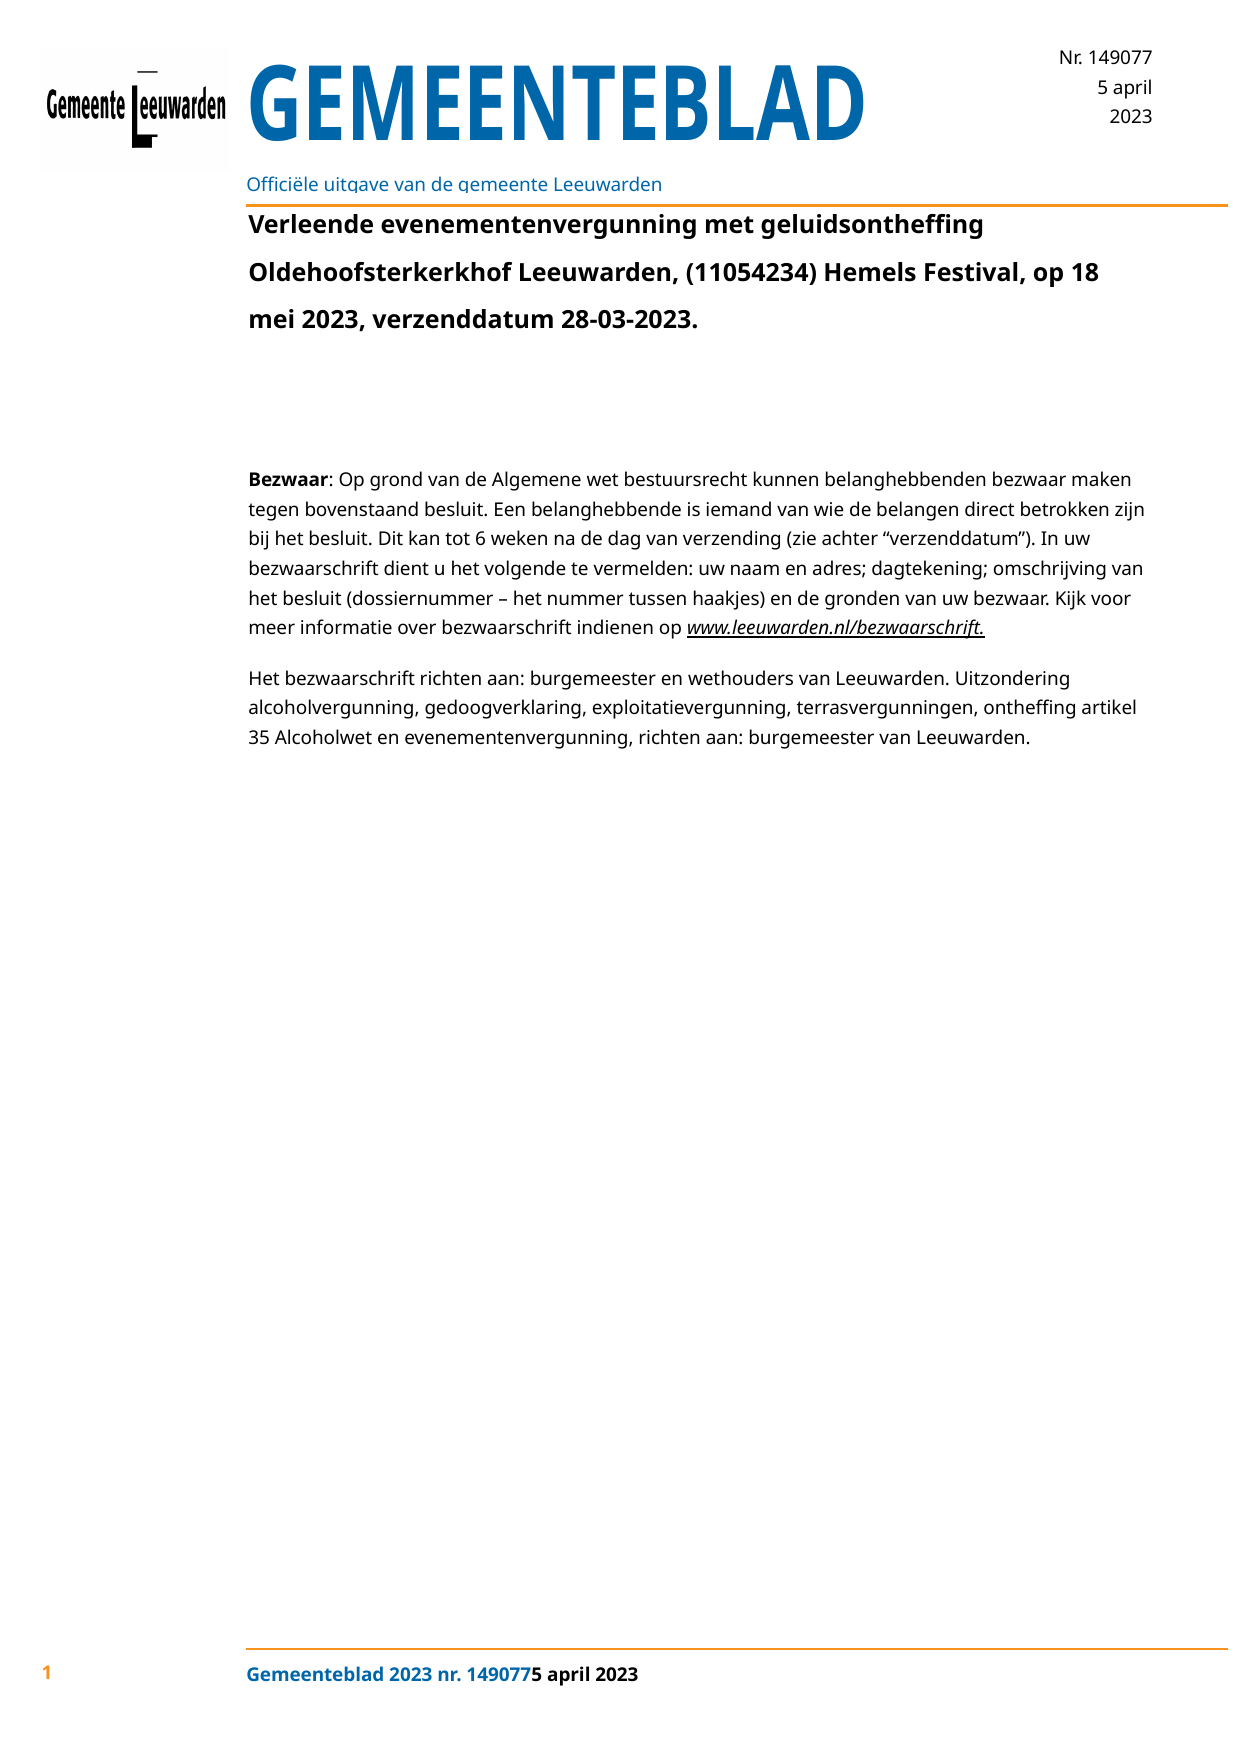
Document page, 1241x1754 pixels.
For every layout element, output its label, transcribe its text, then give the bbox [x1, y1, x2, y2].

text Verleende evenementenvergunning met geluidsontheffing Oldehoofsterkerkhof Leeuwarden, (11054234) Hemels Festival, op 18 mei 2023, verzenddatum 28-03-2023. [248, 207, 1152, 336]
picture [41, 47, 231, 172]
text Bezwaar: Op grond van de Algemene wet bestuursrecht kunnen belanghebbenden bezwaar maken tegen bovenstaand besluit. Een belanghebbende is iemand van wie de belangen direct betrokken zijn bij het besluit. Dit kan tot 6 weken na de dag van verzending (zie achter “verzenddatum”). In uw bezwaarschrift dient u het volgende te vermelden: uw naam en adres; dagtekening; omschrijving van het besluit (dossiernummer – het nummer tussen haakjes) en de gronden van uw bezwaar. Kijk voor meer informatie over bezwaarschrift indienen op www.leeuwarden.nl/bezwaarschrift. [248, 466, 1152, 640]
text Het bezwaarschrift richten aan: burgemeester en wethouders van Leeuwarden. Uitzondering alcoholvergunning, gedoogverklaring, exploitatievergunning, terrasvergunningen, ontheffing artikel 35 Alcoholwet en evenementenvergunning, richten aan: burgemeester van Leeuwarden. [248, 665, 1152, 749]
